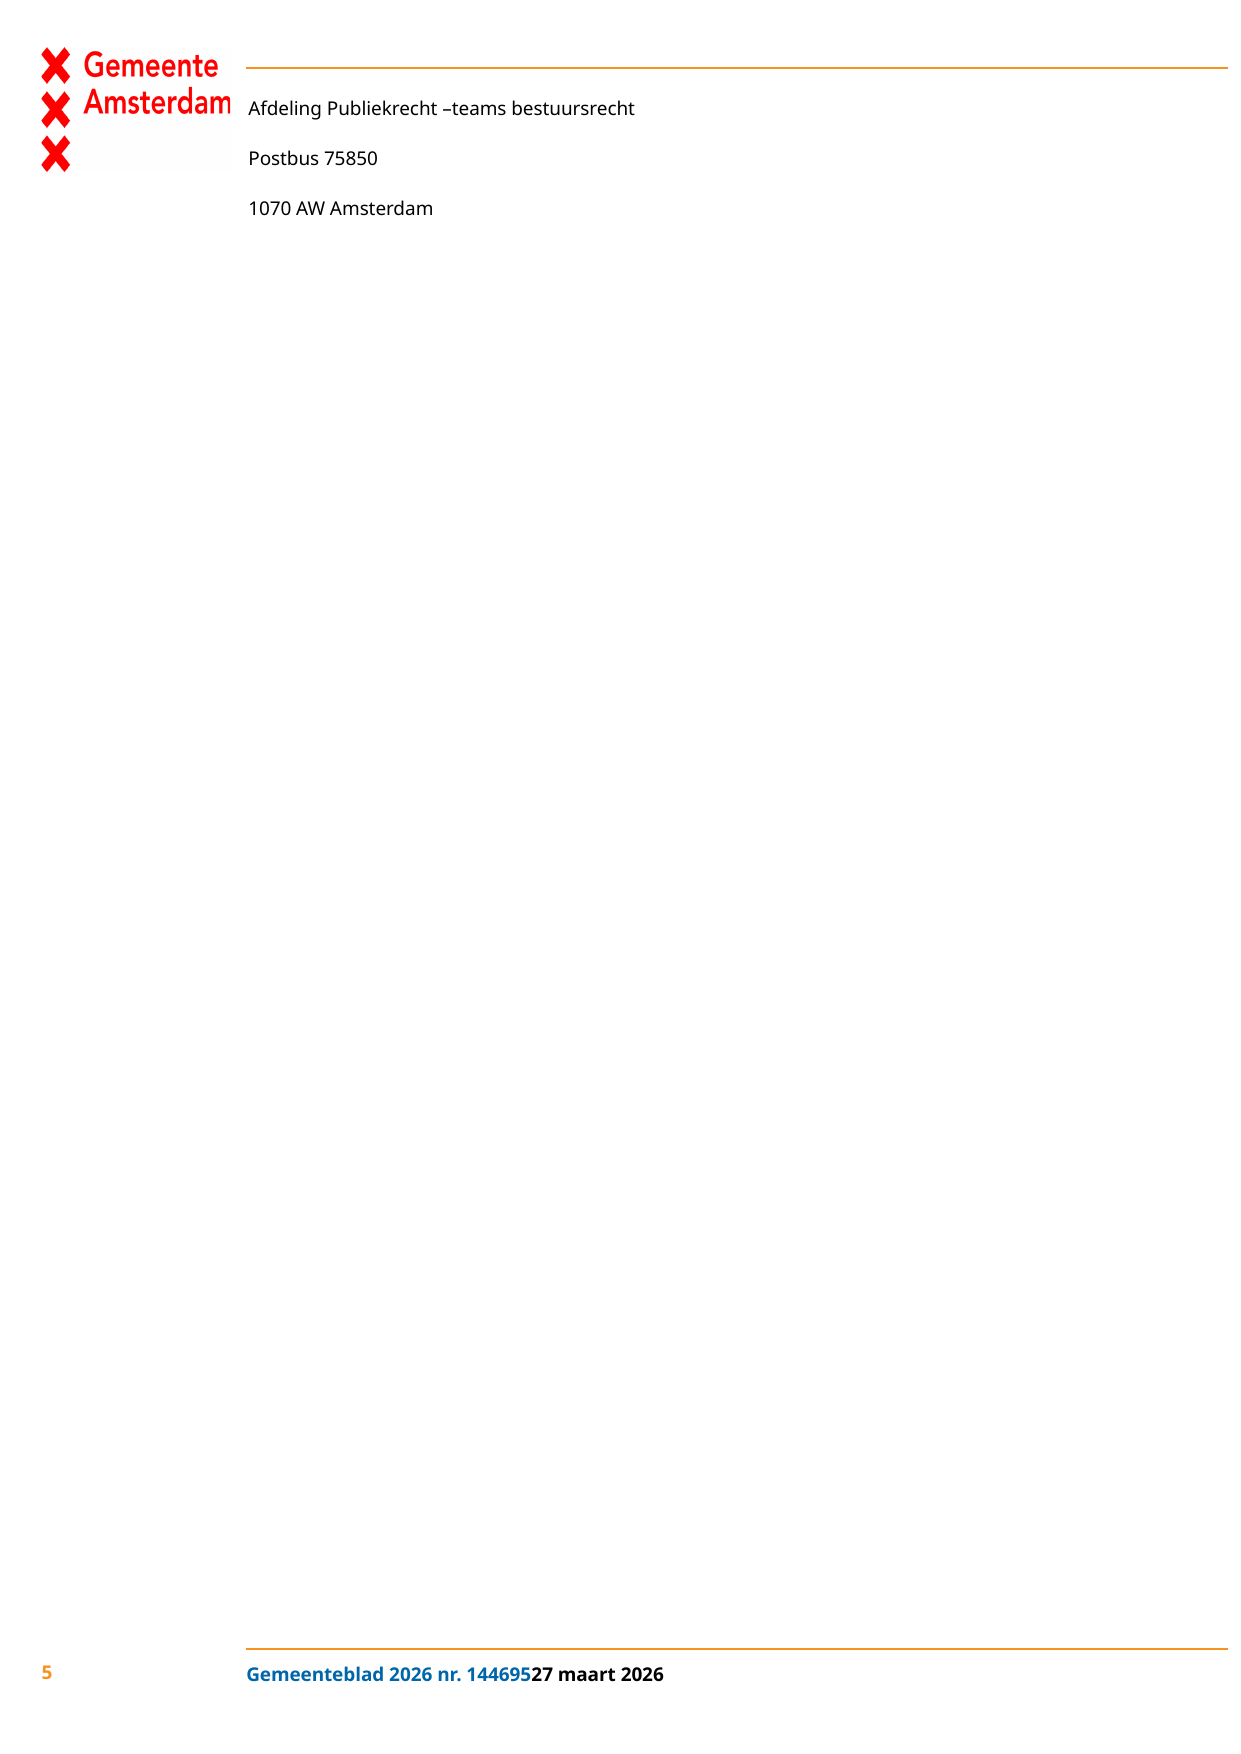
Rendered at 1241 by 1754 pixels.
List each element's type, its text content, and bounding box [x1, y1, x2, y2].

text Afdeling Publiekrecht –teams bestuursrecht [248, 95, 1152, 121]
text Postbus 75850 [248, 145, 1152, 171]
text 1070 AW Amsterdam [248, 196, 1152, 221]
picture [41, 47, 231, 172]
